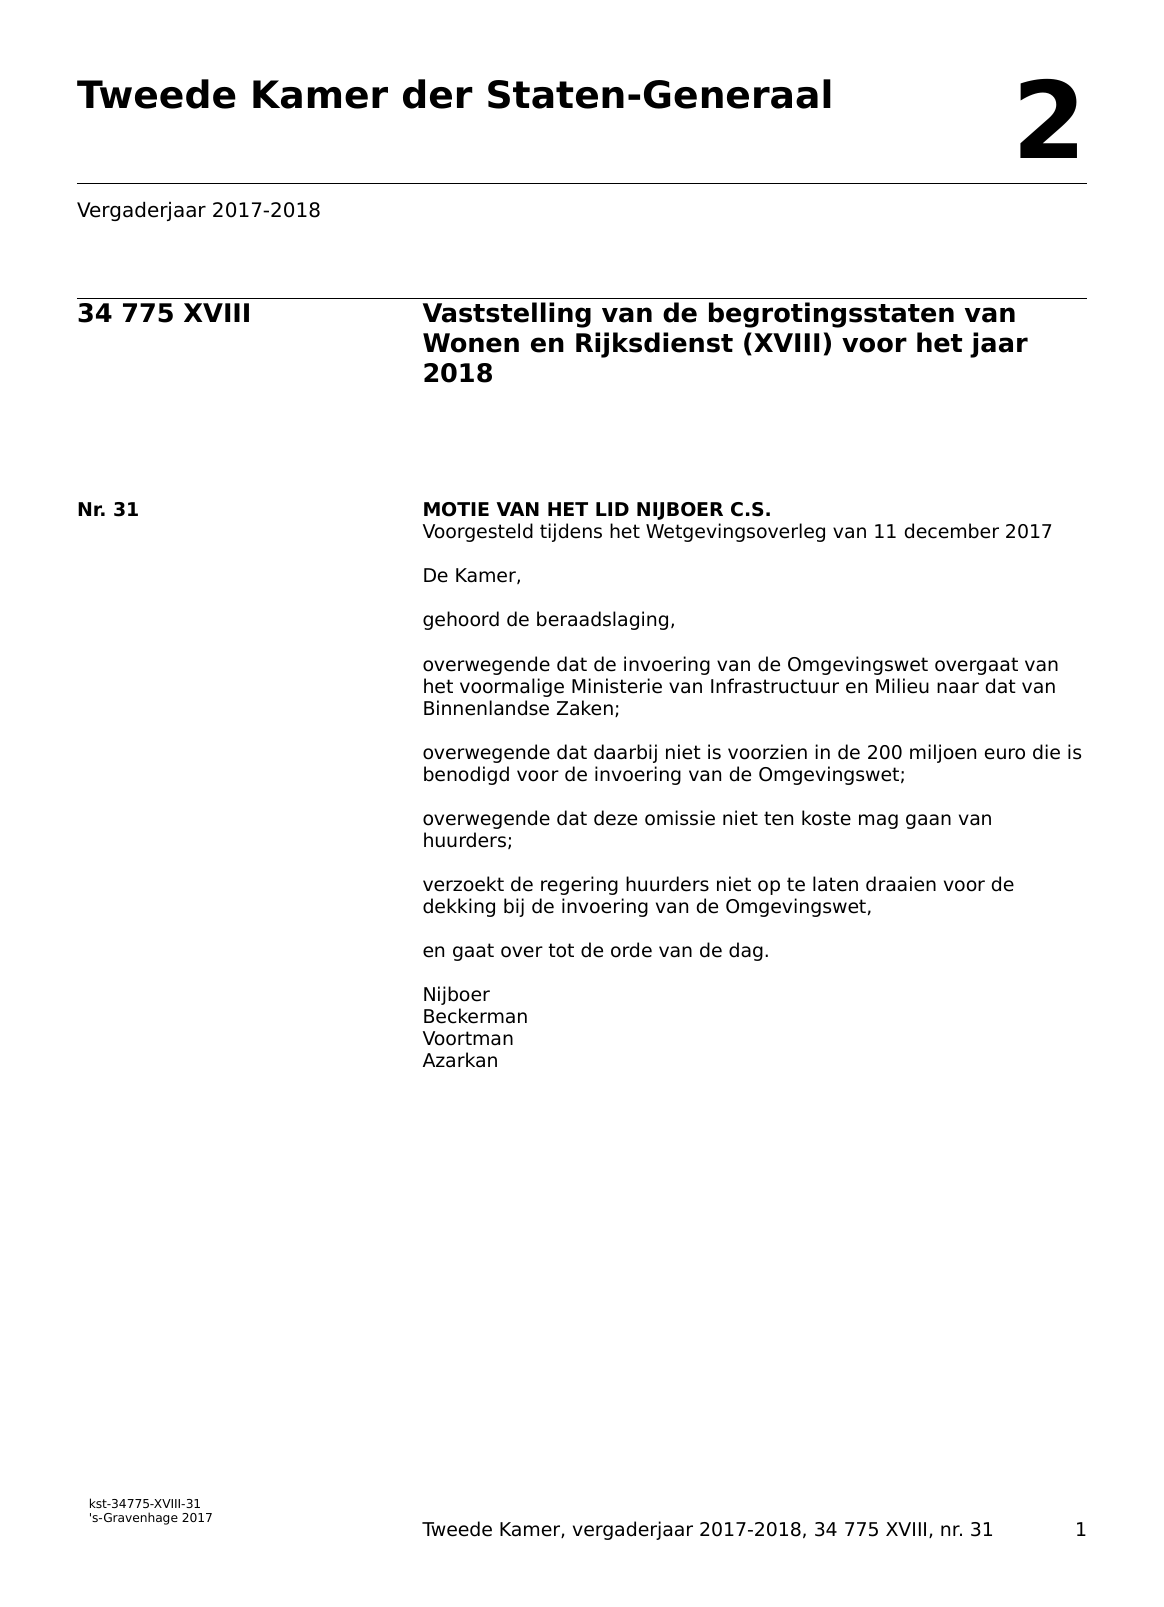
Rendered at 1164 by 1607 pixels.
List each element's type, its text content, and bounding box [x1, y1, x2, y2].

text verzoekt de regering huurders niet op te laten draaien voor de dekking bij de invoering van de Omgevingswet, [422, 874, 1087, 918]
table_cell Vergaderjaar 2017-2018 [77, 184, 1087, 298]
text Voortman [422, 1028, 1087, 1050]
text Voorgesteld tijdens het Wetgevingsoverleg van 11 december 2017 [422, 521, 1087, 543]
text Azarkan [422, 1050, 1087, 1072]
text kst-34775-XVIII-31 [88, 1497, 323, 1511]
text gehoord de beraadslaging, [422, 609, 1087, 631]
text De Kamer, [422, 565, 1087, 587]
text Beckerman [422, 1006, 1087, 1028]
text overwegende dat daarbij niet is voorzien in de 200 miljoen euro die is benodigd voor de invoering van de Omgevingswet; [422, 742, 1087, 786]
table_header Tweede Kamer der Staten-Generaal [77, 59, 886, 183]
table_header 2 [886, 59, 1087, 183]
text en gaat over tot de orde van de dag. [422, 940, 1087, 962]
text overwegende dat deze omissie niet ten koste mag gaan van huurders; [422, 808, 1087, 852]
text overwegende dat de invoering van de Omgevingswet overgaat van het voormalige Ministerie van Infrastructuur en Milieu naar dat van Binnenlandse Zaken; [422, 653, 1087, 719]
text Nijboer [422, 984, 1087, 1006]
text 's-Gravenhage 2017 [88, 1511, 323, 1525]
subtitle Nr. 31 MOTIE VAN HET LID NIJBOER C.S. [77, 499, 1087, 521]
subtitle 34 775 XVIII Vaststelling van de begrotingsstaten van Wonen en Rijksdienst (XVIII) voor het jaar 2018 [77, 299, 1087, 388]
